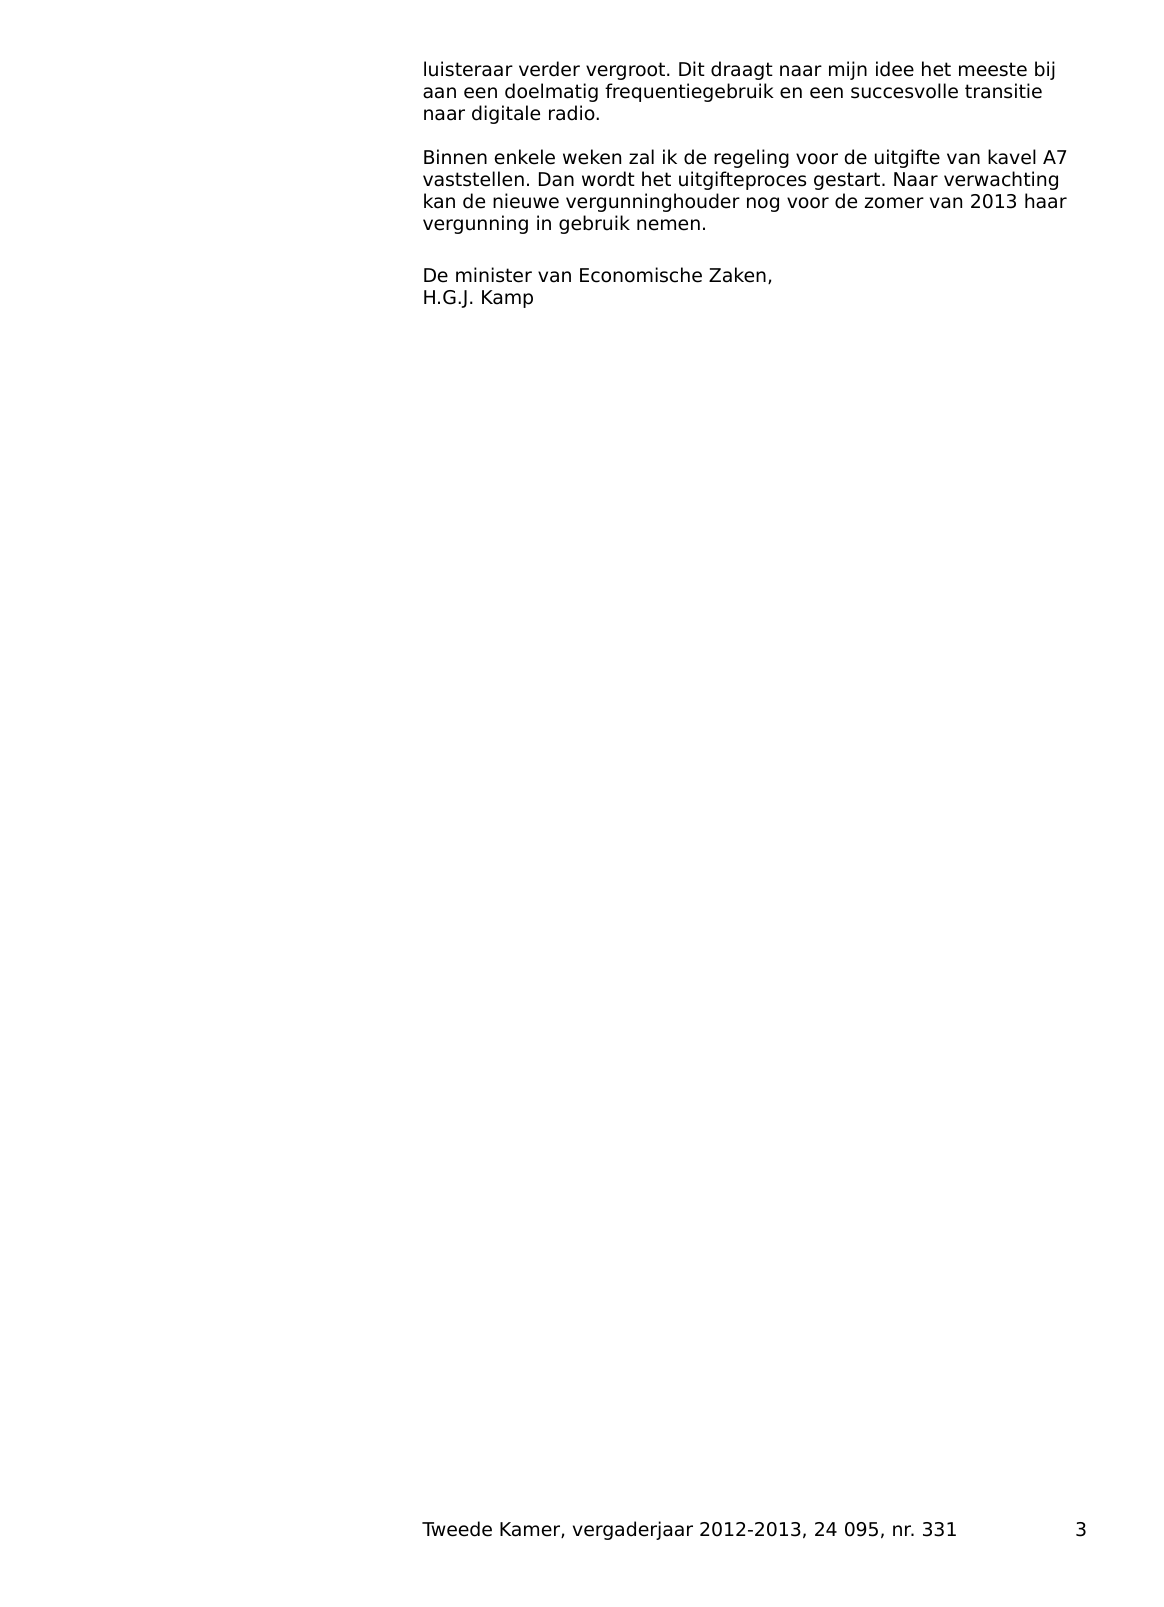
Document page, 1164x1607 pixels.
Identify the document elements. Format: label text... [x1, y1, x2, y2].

text Binnen enkele weken zal ik de regeling voor de uitgifte van kavel A7 vaststellen. Dan wordt het uitgifteproces gestart. Naar verwachting kan de nieuwe vergunninghouder nog voor de zomer van 2013 haar vergunning in gebruik nemen. [422, 147, 1087, 235]
text De minister van Economische Zaken, H.G.J. Kamp [422, 265, 1087, 309]
text luisteraar verder vergroot. Dit draagt naar mijn idee het meeste bij aan een doelmatig frequentiegebruik en een succesvolle transitie naar digitale radio. [422, 59, 1087, 125]
